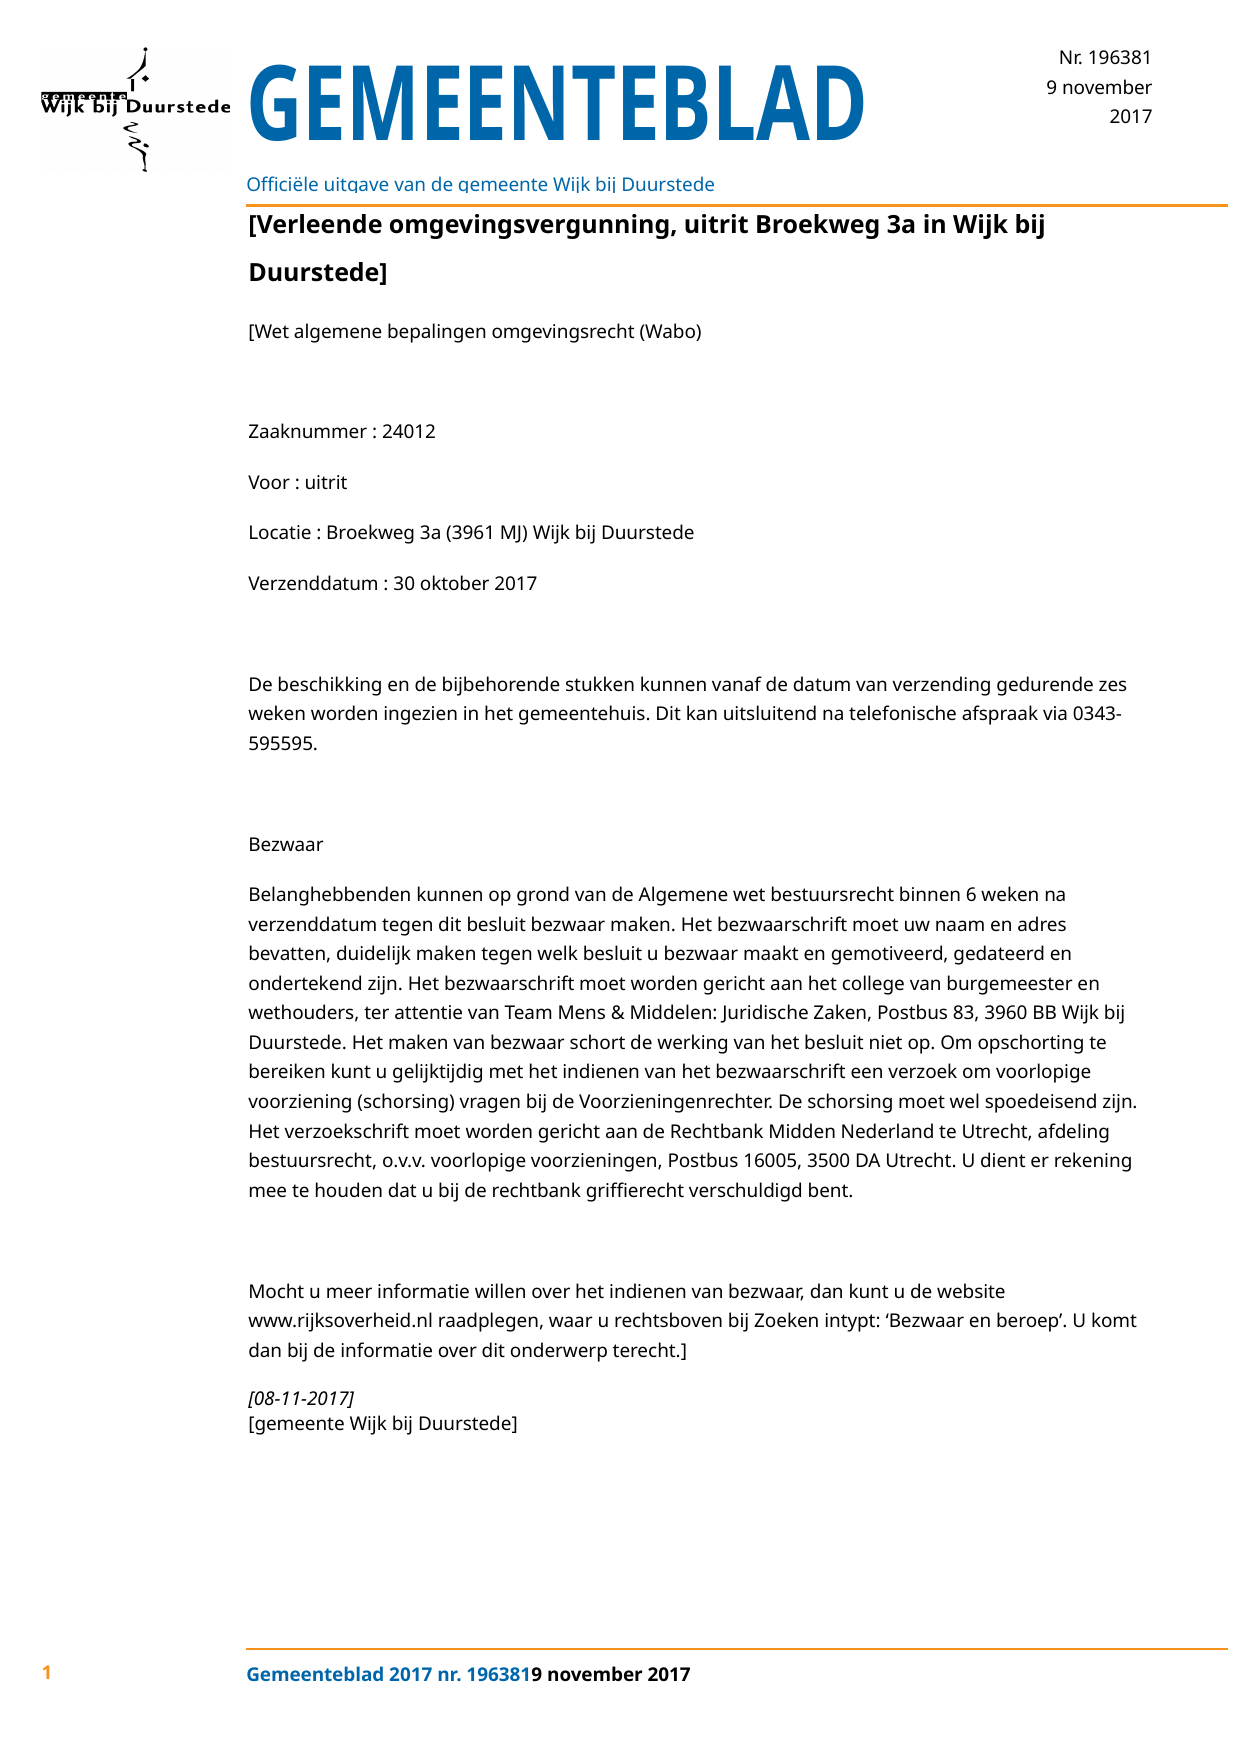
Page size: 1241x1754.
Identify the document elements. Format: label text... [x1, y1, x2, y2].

text Zaaknummer : 24012 [248, 419, 1152, 444]
text [Verleende omgevingsvergunning, uitrit Broekweg 3a in Wijk bij Duurstede] [248, 207, 1152, 288]
text [08-11-2017] [248, 1385, 1152, 1411]
text [Wet algemene bepalingen omgevingsrecht (Wabo) [248, 318, 1152, 344]
picture [41, 47, 231, 172]
text De beschikking en de bijbehorende stukken kunnen vanaf de datum van verzending gedurende zes weken worden ingezien in het gemeentehuis. Dit kan uitsluitend na telefonische afspraak via 0343-595595. [248, 671, 1152, 756]
text Belanghebbenden kunnen op grond van de Algemene wet bestuursrecht binnen 6 weken na verzenddatum tegen dit besluit bezwaar maken. Het bezwaarschrift moet uw naam en adres bevatten, duidelijk maken tegen welk besluit u bezwaar maakt en gemotiveerd, gedateerd en ondertekend zijn. Het bezwaarschrift moet worden gericht aan het college van burgemeester en wethouders, ter attentie van Team Mens & Middelen: Juridische Zaken, Postbus 83, 3960 BB Wijk bij Duurstede. Het maken van bezwaar schort de werking van het besluit niet op. Om opschorting te bereiken kunt u gelijktijdig met het indienen van het bezwaarschrift een verzoek om voorlopige voorziening (schorsing) vragen bij de Voorzieningenrechter. De schorsing moet wel spoedeisend zijn. Het verzoekschrift moet worden gericht aan de Rechtbank Midden Nederland te Utrecht, afdeling bestuursrecht, o.v.v. voorlopige voorzieningen, Postbus 16005, 3500 DA Utrecht. U dient er rekening mee te houden dat u bij de rechtbank griffierecht verschuldigd bent. [248, 881, 1152, 1203]
text Verzenddatum : 30 oktober 2017 [248, 570, 1152, 596]
text Mocht u meer informatie willen over het indienen van bezwaar, dan kunt u de website www.rijksoverheid.nl raadplegen, waar u rechtsboven bij Zoeken intypt: ‘Bezwaar en beroep’. U komt dan bij de informatie over dit onderwerp terecht.] [248, 1278, 1152, 1363]
text [gemeente Wijk bij Duurstede] [248, 1411, 1152, 1436]
text Bezwaar [248, 831, 1152, 857]
text Voor : uitrit [248, 469, 1152, 495]
text Locatie : Broekweg 3a (3961 MJ) Wijk bij Duurstede [248, 519, 1152, 545]
